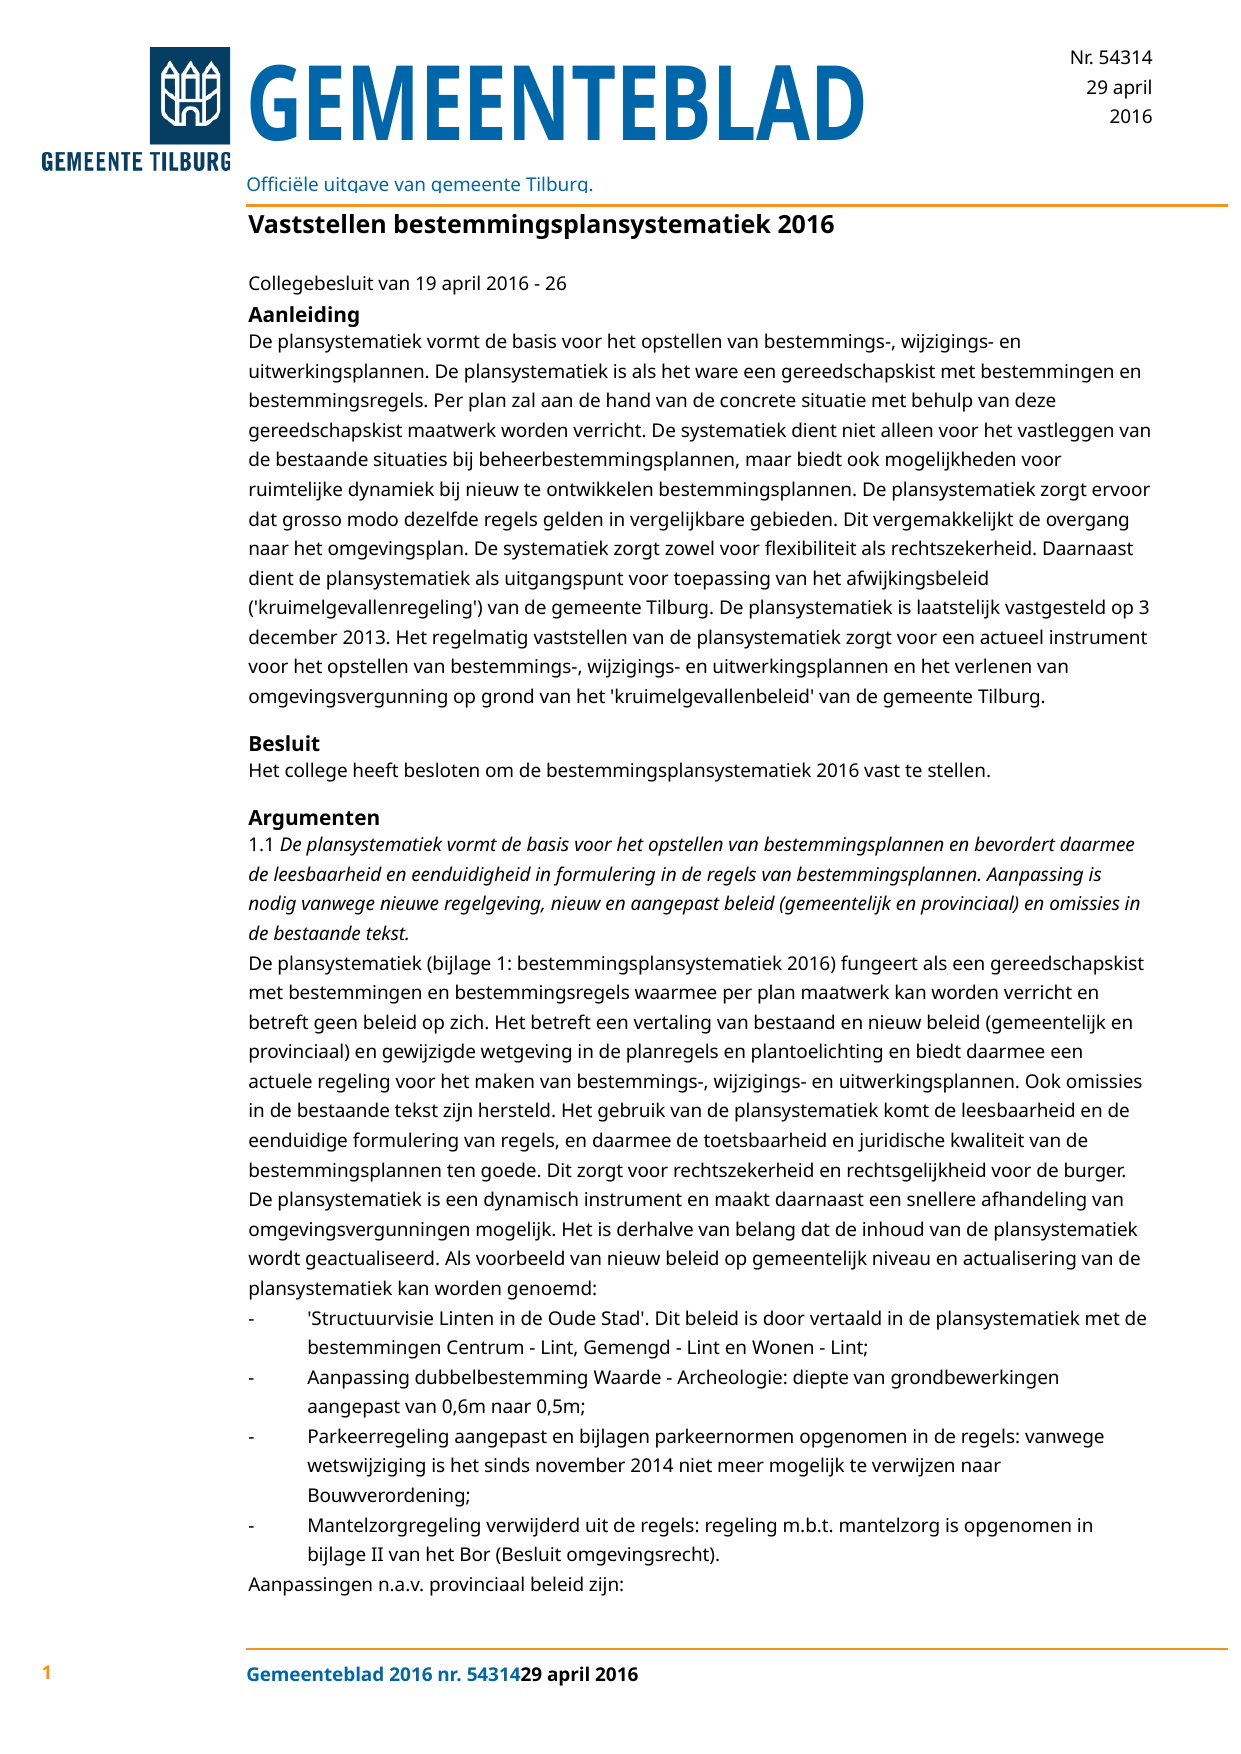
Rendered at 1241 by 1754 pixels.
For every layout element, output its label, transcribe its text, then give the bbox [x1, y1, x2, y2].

text Vaststellen bestemmingsplansystematiek 2016 [248, 207, 1152, 241]
text Het college heeft besloten om de bestemmingsplansystematiek 2016 vast te stellen. [248, 757, 1152, 783]
text De plansystematiek vormt de basis voor het opstellen van bestemmings-, wijzigings- en uitwerkingsplannen. De plansystematiek is als het ware een gereedschapskist met bestemmingen en bestemmingsregels. Per plan zal aan de hand van de concrete situatie met behulp van deze gereedschapskist maatwerk worden verricht. De systematiek dient niet alleen voor het vastleggen van de bestaande situaties bij beheerbestemmingsplannen, maar biedt ook mogelijkheden voor ruimtelijke dynamiek bij nieuw te ontwikkelen bestemmingsplannen. De plansystematiek zorgt ervoor dat grosso modo dezelfde regels gelden in vergelijkbare gebieden. Dit vergemakkelijkt de overgang naar het omgevingsplan. De systematiek zorgt zowel voor flexibiliteit als rechtszekerheid. Daarnaast dient de plansystematiek als uitgangspunt voor toepassing van het afwijkingsbeleid ('kruimelgevallenregeling') van de gemeente Tilburg. De plansystematiek is laatstelijk vastgesteld op 3 december 2013. Het regelmatig vaststellen van de plansystematiek zorgt voor een actueel instrument voor het opstellen van bestemmings-, wijzigings- en uitwerkingsplannen en het verlenen van omgevingsvergunning op grond van het 'kruimelgevallenbeleid' van de gemeente Tilburg. [248, 328, 1152, 709]
list Parkeerregeling aangepast en bijlagen parkeernormen opgenomen in de regels: vanwege wetswijziging is het sinds november 2014 niet meer mogelijk te verwijzen naar Bouwverordening; [248, 1423, 1152, 1508]
text Collegebesluit van 19 april 2016 - 26 [248, 270, 1152, 296]
text Aanleiding [248, 300, 1152, 328]
text Argumenten [248, 803, 1152, 831]
picture [41, 47, 231, 172]
text Besluit [248, 729, 1152, 757]
list 'Structuurvisie Linten in de Oude Stad'. Dit beleid is door vertaald in de plansystematiek met de bestemmingen Centrum - Lint, Gemengd - Lint en Wonen - Lint; [248, 1305, 1152, 1360]
list Aanpassing dubbelbestemming Waarde - Archeologie: diepte van grondbewerkingen aangepast van 0,6m naar 0,5m; [248, 1364, 1152, 1419]
text De plansystematiek (bijlage 1: bestemmingsplansystematiek 2016) fungeert als een gereedschapskist met bestemmingen en bestemmingsregels waarmee per plan maatwerk kan worden verricht en betreft geen beleid op zich. Het betreft een vertaling van bestaand en nieuw beleid (gemeentelijk en provinciaal) en gewijzigde wetgeving in de planregels en plantoelichting en biedt daarmee een actuele regeling voor het maken van bestemmings-, wijzigings- en uitwerkingsplannen. Ook omissies in de bestaande tekst zijn hersteld. Het gebruik van de plansystematiek komt de leesbaarheid en de eenduidige formulering van regels, en daarmee de toetsbaarheid en juridische kwaliteit van de bestemmingsplannen ten goede. Dit zorgt voor rechtszekerheid en rechtsgelijkheid voor de burger. De plansystematiek is een dynamisch instrument en maakt daarnaast een snellere afhandeling van omgevingsvergunningen mogelijk. Het is derhalve van belang dat de inhoud van de plansystematiek wordt geactualiseerd. Als voorbeeld van nieuw beleid op gemeentelijk niveau en actualisering van de plansystematiek kan worden genoemd: [248, 950, 1152, 1301]
text 1.1 De plansystematiek vormt de basis voor het opstellen van bestemmingsplannen en bevordert daarmee de leesbaarheid en eenduidigheid in formulering in de regels van bestemmingsplannen. Aanpassing is nodig vanwege nieuwe regelgeving, nieuw en aangepast beleid (gemeentelijk en provinciaal) en omissies in de bestaande tekst. [248, 831, 1152, 946]
text Aanpassingen n.a.v. provinciaal beleid zijn: [248, 1571, 1152, 1597]
list Mantelzorgregeling verwijderd uit de regels: regeling m.b.t. mantelzorg is opgenomen in bijlage II van het Bor (Besluit omgevingsrecht). [248, 1512, 1152, 1567]
